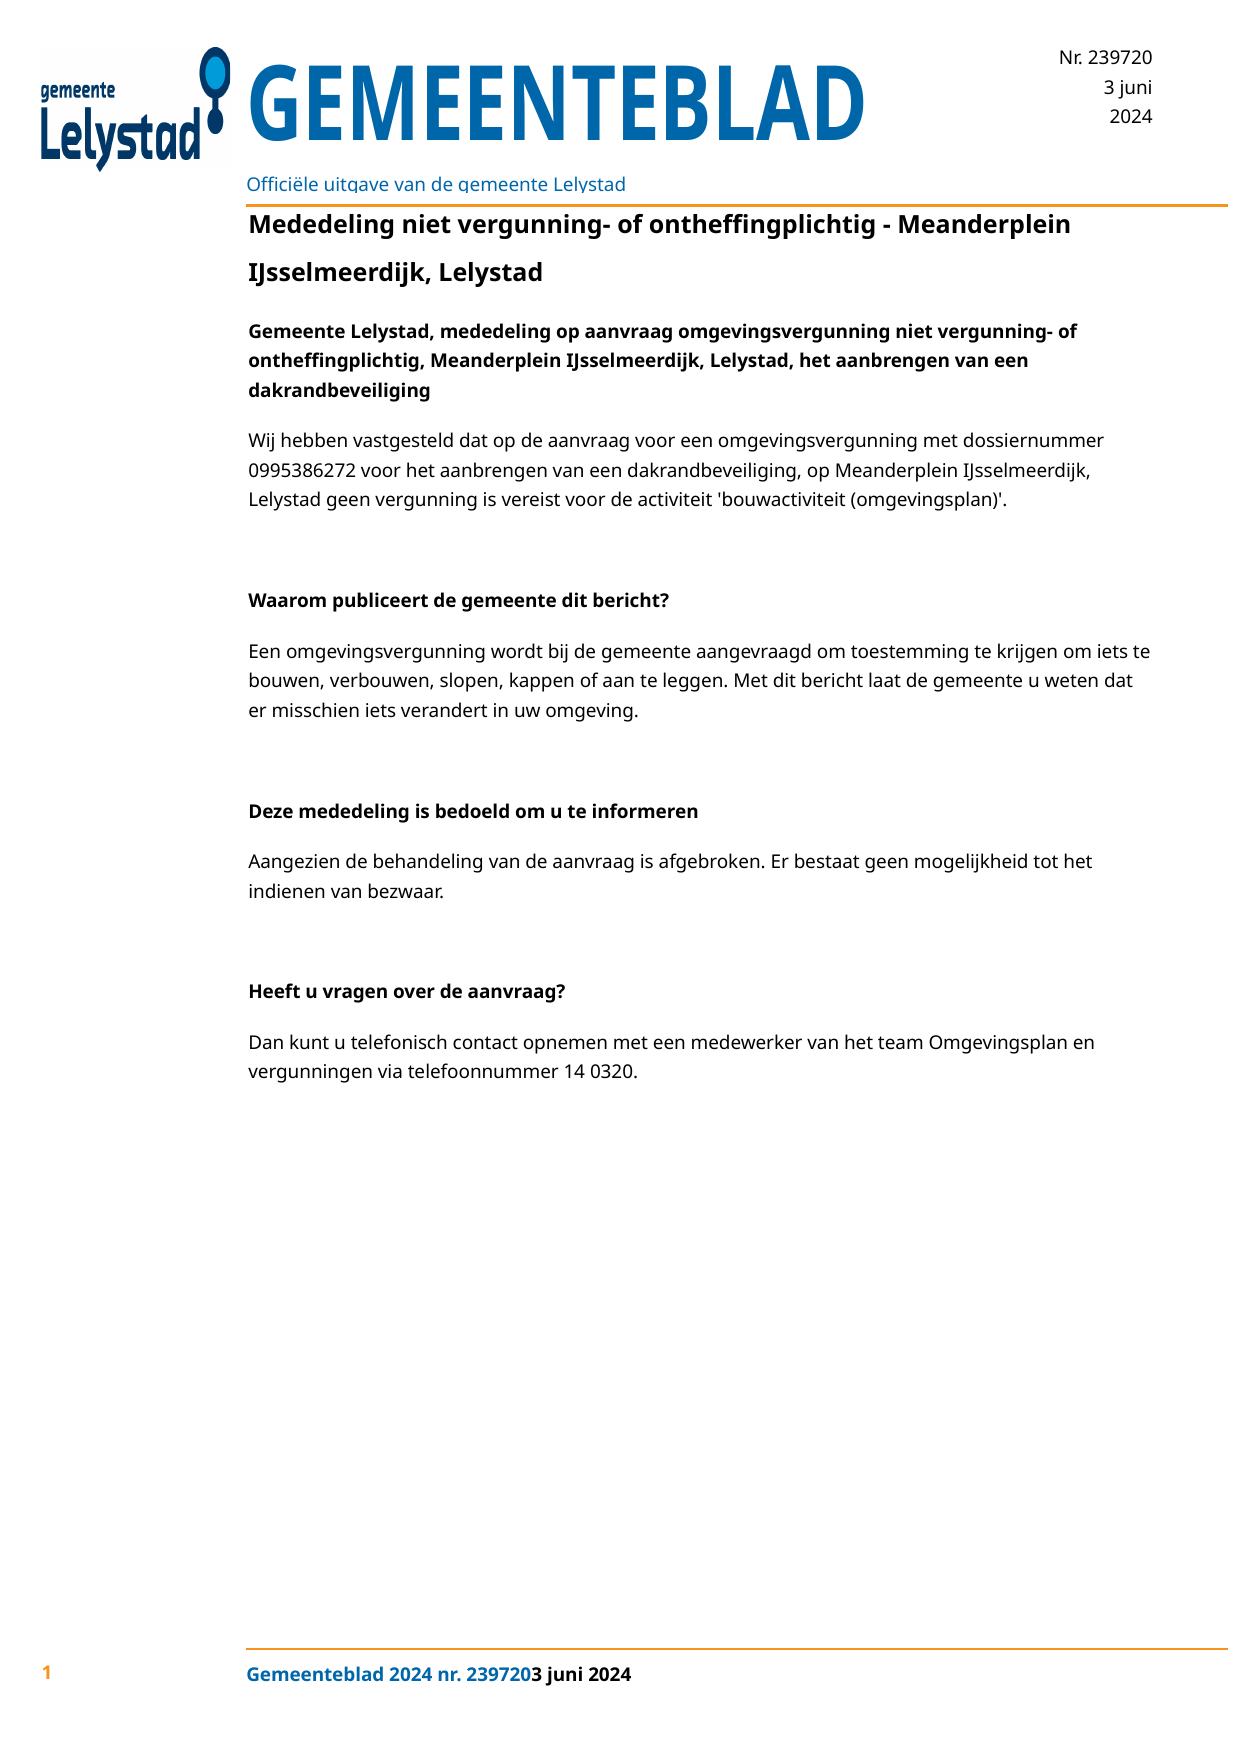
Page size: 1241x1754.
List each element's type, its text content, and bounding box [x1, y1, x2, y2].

text Dan kunt u telefonisch contact opnemen met een medewerker van het team Omgevingsplan en vergunningen via telefoonnummer 14 0320. [248, 1029, 1152, 1084]
picture [41, 47, 231, 172]
text Deze mededeling is bedoeld om u te informeren [248, 798, 1152, 824]
text Een omgevingsvergunning wordt bij de gemeente aangevraagd om toestemming te krijgen om iets te bouwen, verbouwen, slopen, kappen of aan te leggen. Met dit bericht laat de gemeente u weten dat er misschien iets verandert in uw omgeving. [248, 638, 1152, 723]
text Wij hebben vastgesteld dat op de aanvraag voor een omgevingsvergunning met dossiernummer 0995386272 voor het aanbrengen van een dakrandbeveiliging, op Meanderplein IJsselmeerdijk, Lelystad geen vergunning is vereist voor de activiteit 'bouwactiviteit (omgevingsplan)'. [248, 427, 1152, 512]
text Heeft u vragen over de aanvraag? [248, 979, 1152, 1004]
text Mededeling niet vergunning- of ontheffingplichtig - Meanderplein IJsselmeerdijk, Lelystad [248, 207, 1152, 288]
text Aangezien de behandeling van de aanvraag is afgebroken. Er bestaat geen mogelijkheid tot het indienen van bezwaar. [248, 848, 1152, 904]
text Gemeente Lelystad, mededeling op aanvraag omgevingsvergunning niet vergunning- of ontheffingplichtig, Meanderplein IJsselmeerdijk, Lelystad, het aanbrengen van een dakrandbeveiliging [248, 318, 1152, 403]
text Waarom publiceert de gemeente dit bericht? [248, 587, 1152, 613]
